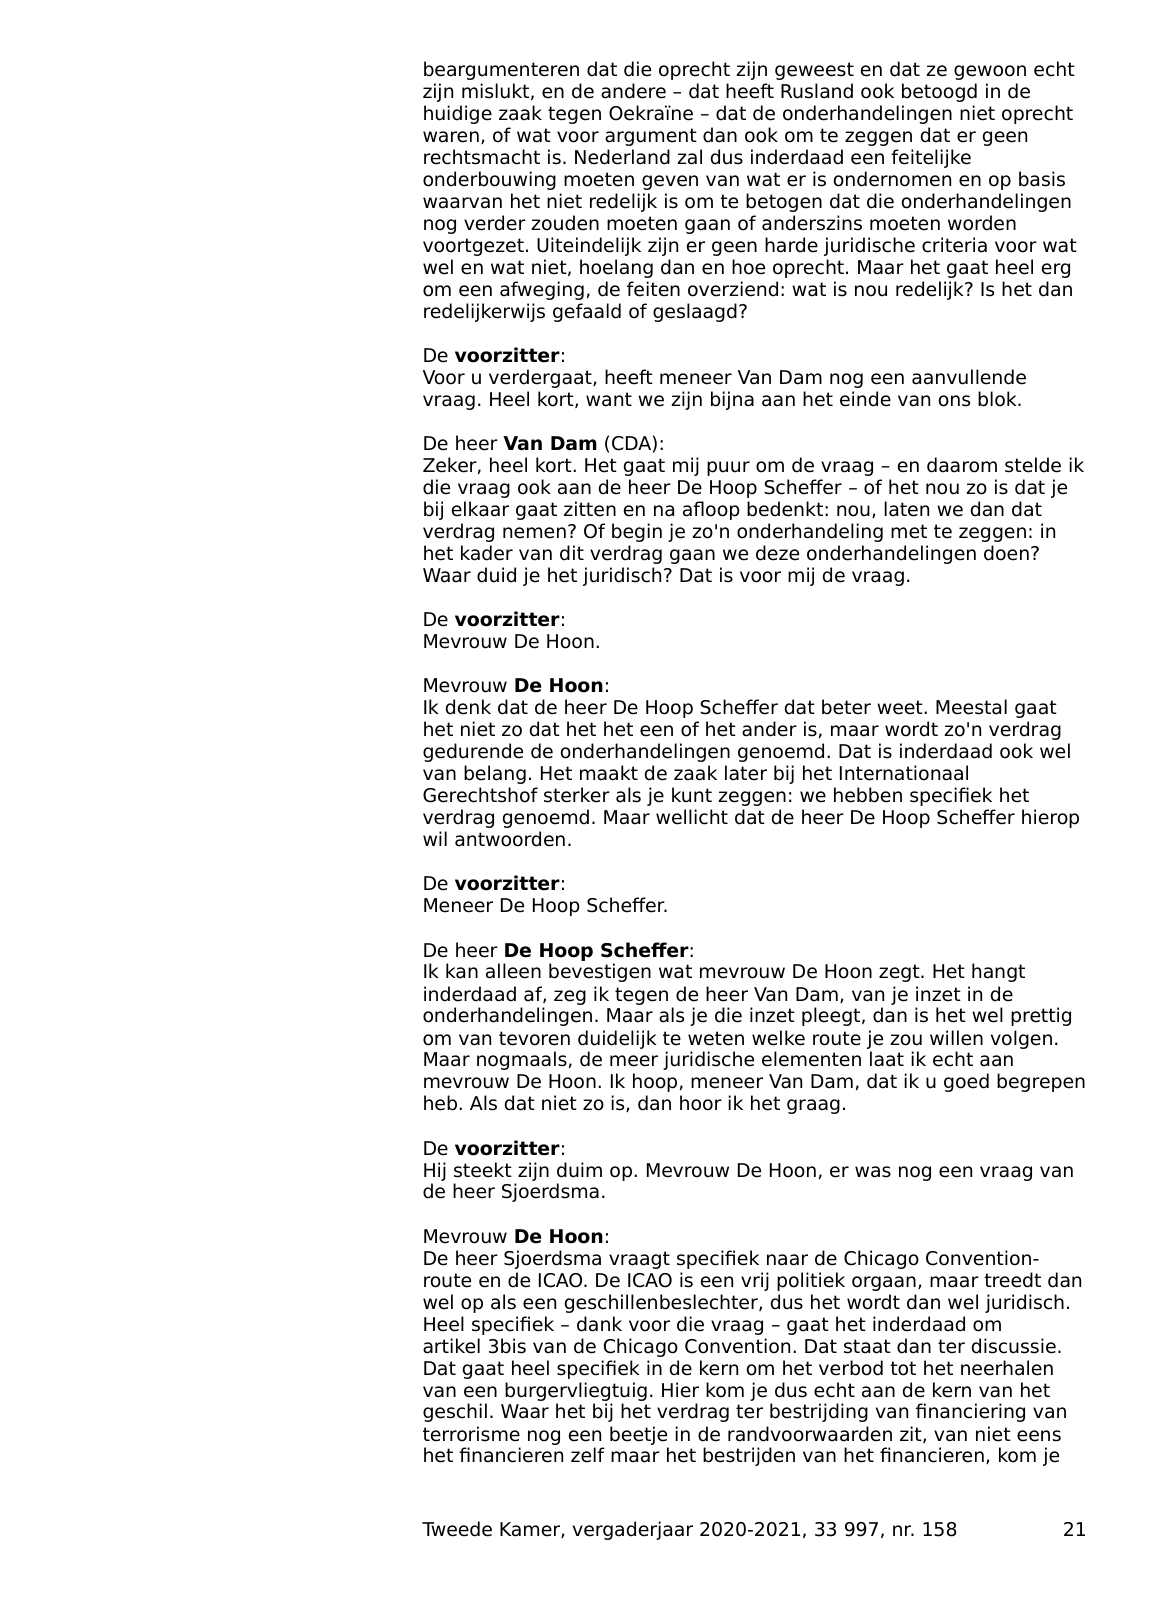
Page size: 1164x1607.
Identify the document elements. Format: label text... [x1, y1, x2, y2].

text De voorzitter: [422, 609, 1087, 631]
text Mevrouw De Hoon. [422, 631, 1087, 653]
text beargumenteren dat die oprecht zijn geweest en dat ze gewoon echt zijn mislukt, en de andere – dat heeft Rusland ook betoogd in de huidige zaak tegen Oekraïne – dat de onderhandelingen niet oprecht waren, of wat voor argument dan ook om te zeggen dat er geen rechtsmacht is. Nederland zal dus inderdaad een feitelijke onderbouwing moeten geven van wat er is ondernomen en op basis waarvan het niet redelijk is om te betogen dat die onderhandelingen nog verder zouden moeten gaan of anderszins moeten worden voortgezet. Uiteindelijk zijn er geen harde juridische criteria voor wat wel en wat niet, hoelang dan en hoe oprecht. Maar het gaat heel erg om een afweging, de feiten overziend: wat is nou redelijk? Is het dan redelijkerwijs gefaald of geslaagd? [422, 59, 1087, 323]
text De heer De Hoop Scheffer: [422, 939, 1087, 961]
text De voorzitter: [422, 1137, 1087, 1159]
text De voorzitter: [422, 345, 1087, 367]
text Ik denk dat de heer De Hoop Scheffer dat beter weet. Meestal gaat het niet zo dat het het een of het ander is, maar wordt zo'n verdrag gedurende de onderhandelingen genoemd. Dat is inderdaad ook wel van belang. Het maakt de zaak later bij het Internationaal Gerechtshof sterker als je kunt zeggen: we hebben specifiek het verdrag genoemd. Maar wellicht dat de heer De Hoop Scheffer hierop wil antwoorden. [422, 697, 1087, 851]
text Zeker, heel kort. Het gaat mij puur om de vraag – en daarom stelde ik die vraag ook aan de heer De Hoop Scheffer – of het nou zo is dat je bij elkaar gaat zitten en na afloop bedenkt: nou, laten we dan dat verdrag nemen? Of begin je zo'n onderhandeling met te zeggen: in het kader van dit verdrag gaan we deze onderhandelingen doen? Waar duid je het juridisch? Dat is voor mij de vraag. [422, 455, 1087, 587]
text De voorzitter: [422, 873, 1087, 895]
text Ik kan alleen bevestigen wat mevrouw De Hoon zegt. Het hangt inderdaad af, zeg ik tegen de heer Van Dam, van je inzet in de onderhandelingen. Maar als je die inzet pleegt, dan is het wel prettig om van tevoren duidelijk te weten welke route je zou willen volgen. Maar nogmaals, de meer juridische elementen laat ik echt aan mevrouw De Hoon. Ik hoop, meneer Van Dam, dat ik u goed begrepen heb. Als dat niet zo is, dan hoor ik het graag. [422, 961, 1087, 1115]
text Mevrouw De Hoon: [422, 1226, 1087, 1248]
text Hij steekt zijn duim op. Mevrouw De Hoon, er was nog een vraag van de heer Sjoerdsma. [422, 1159, 1087, 1203]
text Meneer De Hoop Scheffer. [422, 895, 1087, 917]
text De heer Sjoerdsma vraagt specifiek naar de Chicago Convention-route en de ICAO. De ICAO is een vrij politiek orgaan, maar treedt dan wel op als een geschillenbeslechter, dus het wordt dan wel juridisch. Heel specifiek – dank voor die vraag – gaat het inderdaad om artikel 3bis van de Chicago Convention. Dat staat dan ter discussie. Dat gaat heel specifiek in de kern om het verbod tot het neerhalen van een burgervliegtuig. Hier kom je dus echt aan de kern van het geschil. Waar het bij het verdrag ter bestrijding van financiering van terrorisme nog een beetje in de randvoorwaarden zit, van niet eens het financieren zelf maar het bestrijden van het financieren, kom je [422, 1248, 1087, 1467]
text Mevrouw De Hoon: [422, 675, 1087, 697]
text Voor u verdergaat, heeft meneer Van Dam nog een aanvullende vraag. Heel kort, want we zijn bijna aan het einde van ons blok. [422, 367, 1087, 411]
text De heer Van Dam (CDA): [422, 433, 1087, 455]
